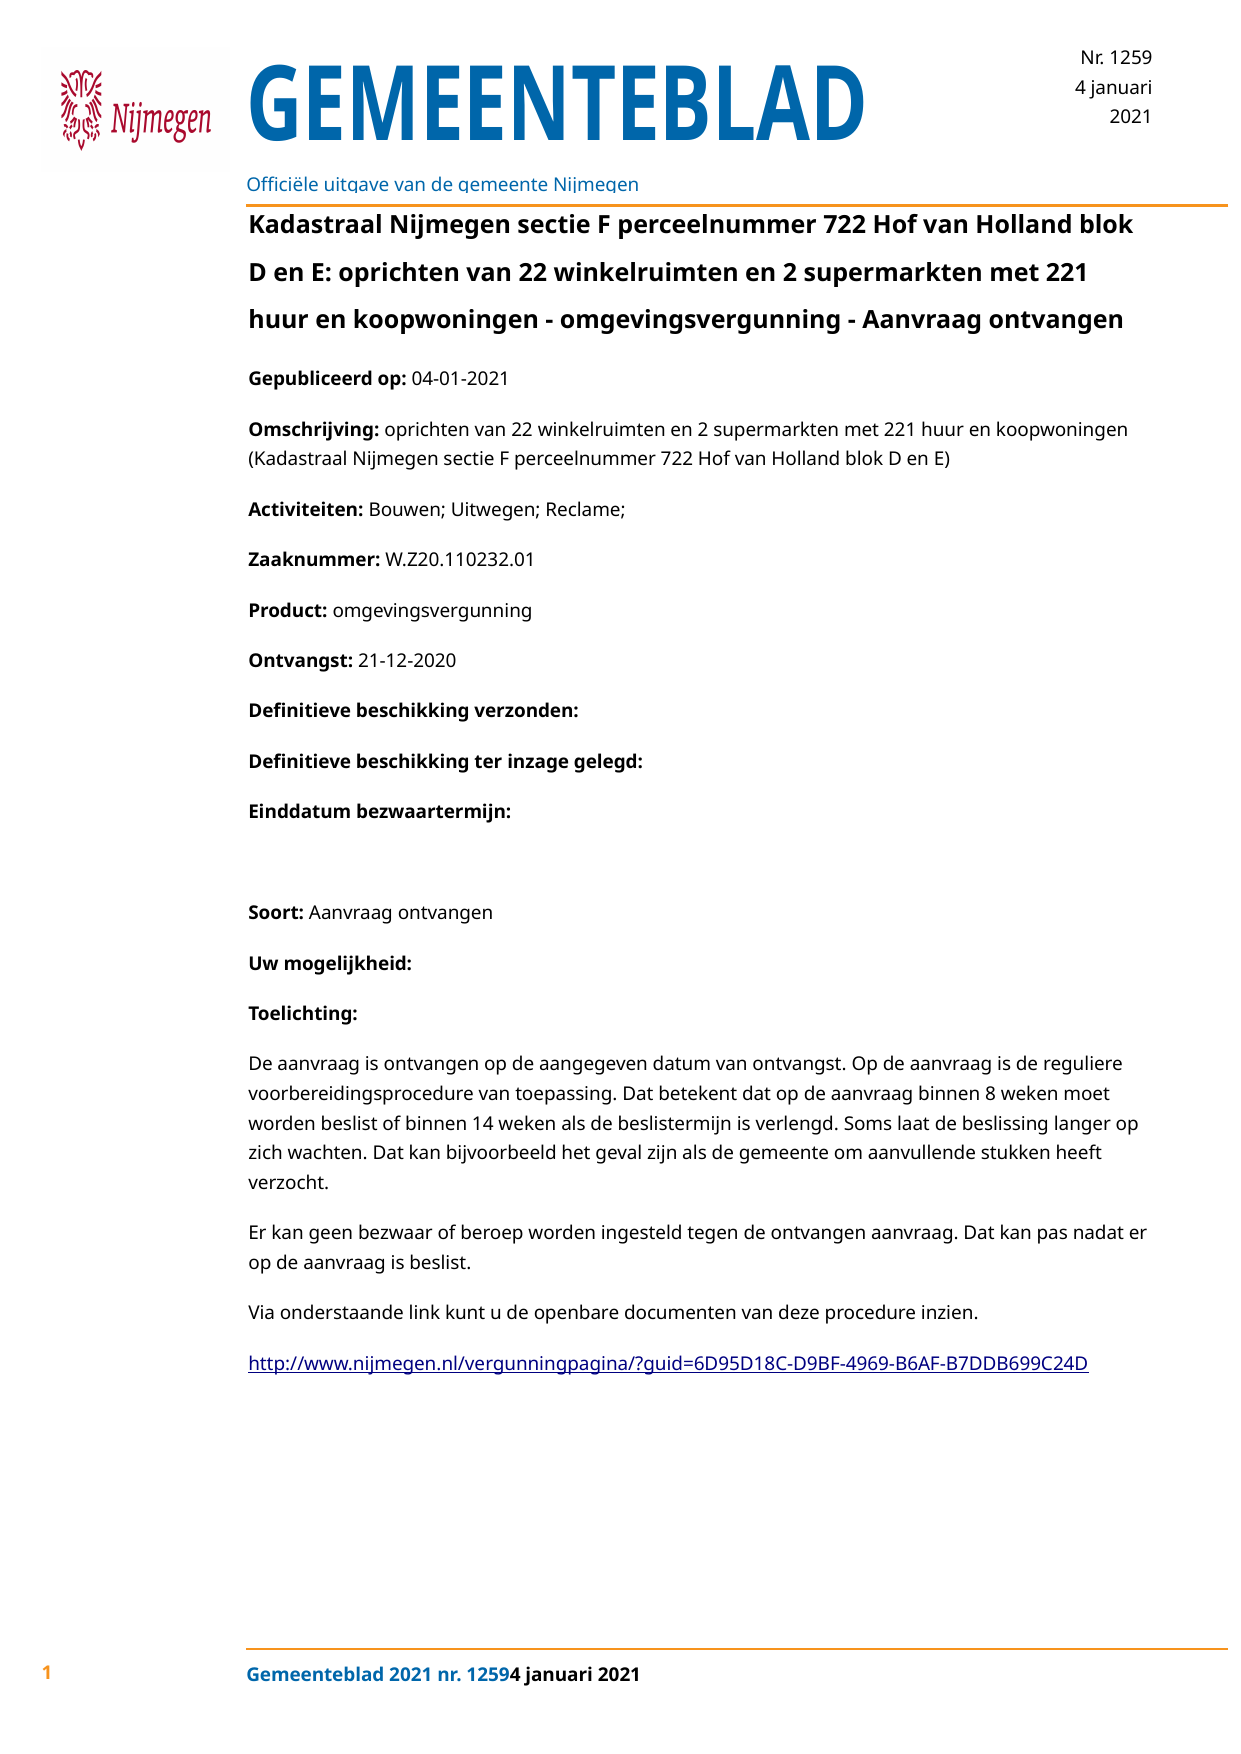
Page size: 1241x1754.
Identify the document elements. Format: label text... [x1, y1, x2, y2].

text Omschrijving: oprichten van 22 winkelruimten en 2 supermarkten met 221 huur en koopwoningen (Kadastraal Nijmegen sectie F perceelnummer 722 Hof van Holland blok D en E) [248, 416, 1152, 471]
text Product: omgevingsvergunning [248, 597, 1152, 622]
text Zaaknummer: W.Z20.110232.01 [248, 546, 1152, 572]
text http://www.nijmegen.nl/vergunningpagina/?guid=6D95D18C-D9BF-4969-B6AF-B7DDB699C24D [248, 1350, 1152, 1375]
text Gepubliceerd op: 04-01-2021 [248, 366, 1152, 391]
text Ontvangst: 21-12-2020 [248, 647, 1152, 673]
text Toelichting: [248, 1000, 1152, 1026]
text Uw mogelijkheid: [248, 950, 1152, 975]
picture [41, 47, 231, 172]
text Einddatum bezwaartermijn: [248, 798, 1152, 824]
text Soort: Aanvraag ontvangen [248, 899, 1152, 925]
text Definitieve beschikking verzonden: [248, 698, 1152, 723]
text Kadastraal Nijmegen sectie F perceelnummer 722 Hof van Holland blok D en E: oprichten van 22 winkelruimten en 2 supermarkten met 221 huur en koopwoningen - omgevingsvergunning - Aanvraag ontvangen [248, 207, 1152, 336]
text Activiteiten: Bouwen; Uitwegen; Reclame; [248, 496, 1152, 522]
text Via onderstaande link kunt u de openbare documenten van deze procedure inzien. [248, 1299, 1152, 1325]
text Definitieve beschikking ter inzage gelegd: [248, 748, 1152, 774]
text De aanvraag is ontvangen op de aangegeven datum van ontvangst. Op de aanvraag is de reguliere voorbereidingsprocedure van toepassing. Dat betekent dat op de aanvraag binnen 8 weken moet worden beslist of binnen 14 weken als de beslistermijn is verlengd. Soms laat de beslissing langer op zich wachten. Dat kan bijvoorbeeld het geval zijn als de gemeente om aanvullende stukken heeft verzocht. [248, 1051, 1152, 1194]
text Er kan geen bezwaar of beroep worden ingesteld tegen de ontvangen aanvraag. Dat kan pas nadat er op de aanvraag is beslist. [248, 1219, 1152, 1274]
